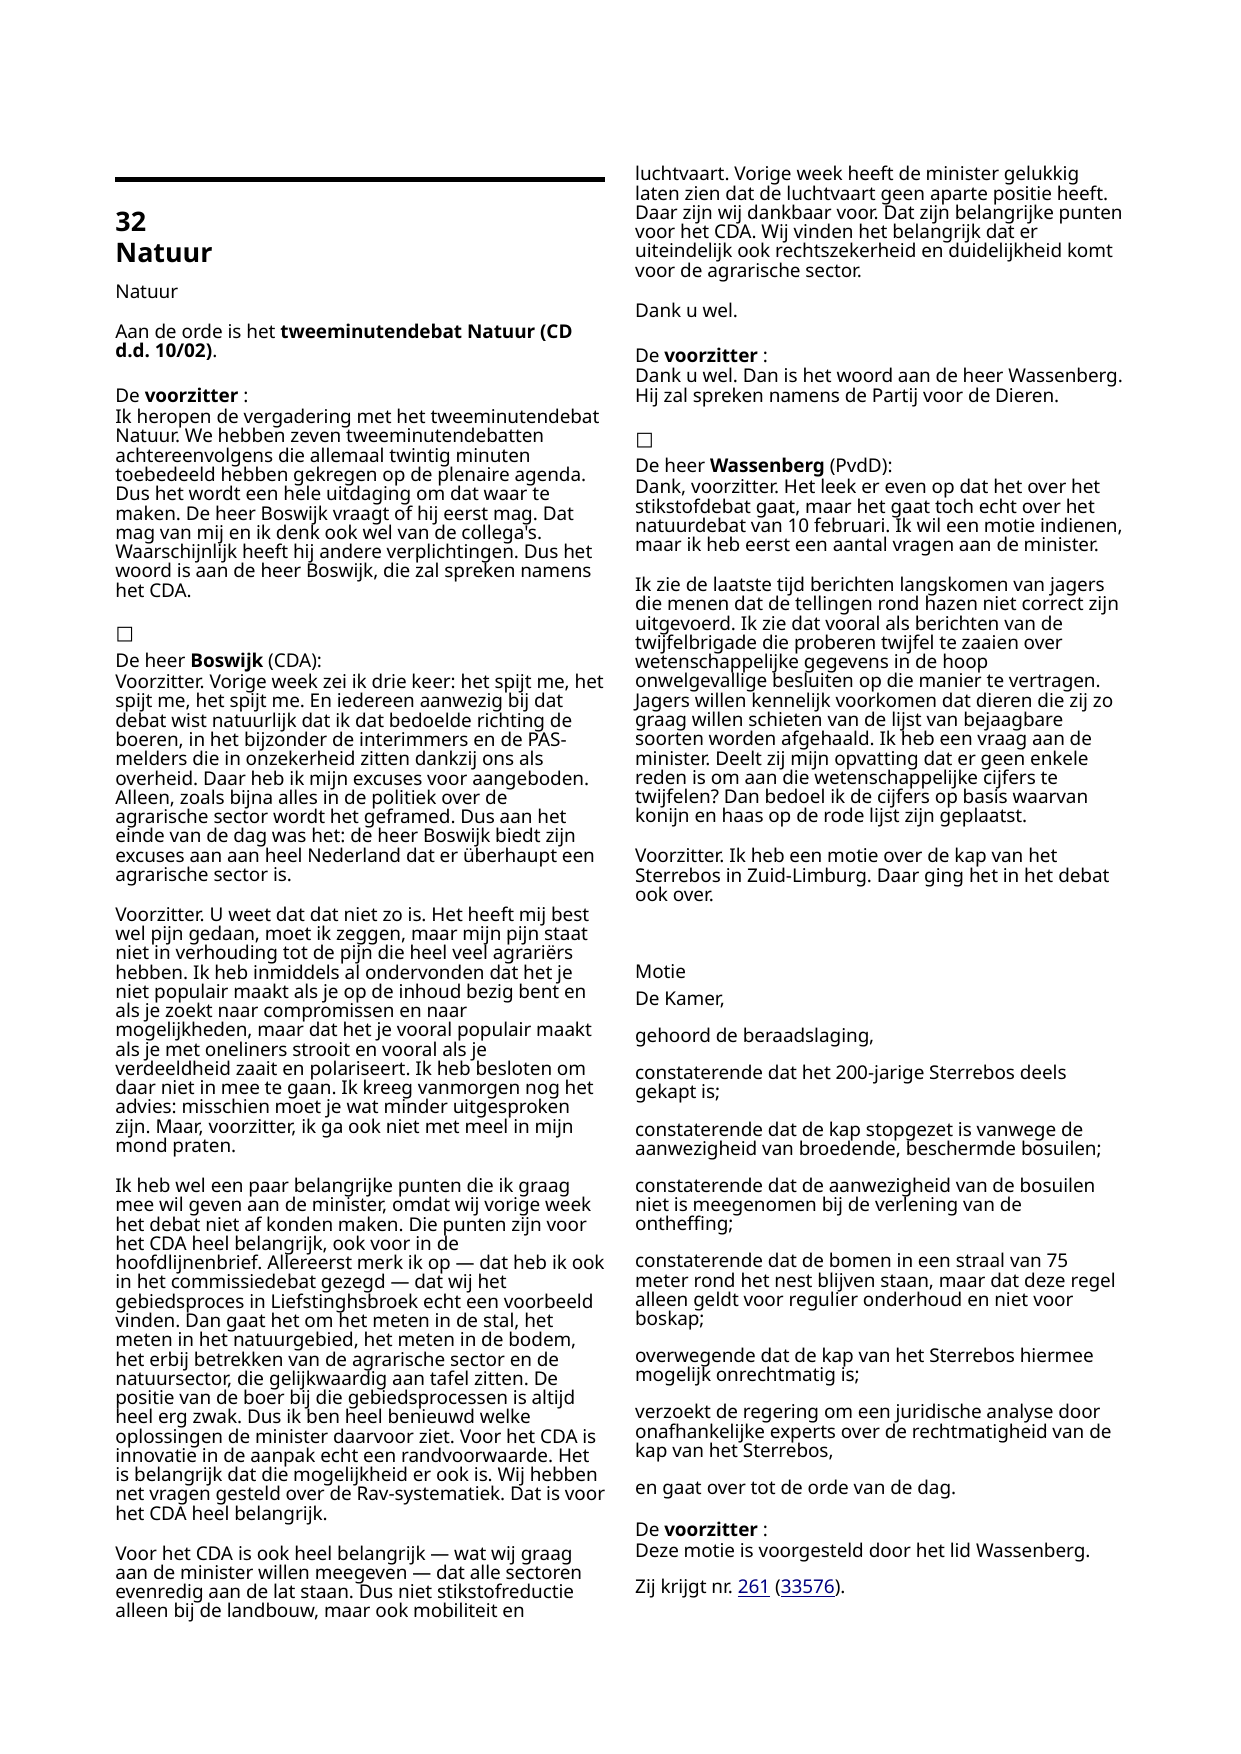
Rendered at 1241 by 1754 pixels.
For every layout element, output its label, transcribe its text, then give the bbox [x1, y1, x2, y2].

text luchtvaart. Vorige week heeft de minister gelukkig laten zien dat de luchtvaart geen aparte positie heeft. Daar zijn wij dankbaar voor. Dat zijn belangrijke punten voor het CDA. Wij vinden het belangrijk dat er uiteindelijk ook rechtszekerheid en duidelijkheid komt voor de agrarische sector. [635, 165, 1125, 281]
text verzoekt de regering om een juridische analyse door onafhankelijke experts over de rechtmatigheid van de kap van het Sterrebos, [635, 1403, 1125, 1461]
text Dank, voorzitter. Het leek er even op dat het over het stikstofdebat gaat, maar het gaat toch echt over het natuurdebat van 10 februari. Ik wil een motie indienen, maar ik heb eerst een aantal vragen aan de minister. [635, 478, 1125, 555]
text De heer Boswijk (CDA): [115, 647, 605, 673]
text Ik heb wel een paar belangrijke punten die ik graag mee wil geven aan de minister, omdat wij vorige week het debat niet af konden maken. Die punten zijn voor het CDA heel belangrijk, ook voor in de hoofdlijnenbrief. Allereerst merk ik op — dat heb ik ook in het commissiedebat gezegd — dat wij het gebiedsproces in Liefstinghsbroek echt een voorbeeld vinden. Dan gaat het om het meten in de stal, het meten in het natuurgebied, het meten in de bodem, het erbij betrekken van de agrarische sector en de natuursector, die gelijkwaardig aan tafel zitten. De positie van de boer bij die gebiedsprocessen is altijd heel erg zwak. Dus ik ben heel benieuwd welke oplossingen de minister daarvoor ziet. Voor het CDA is innovatie in de aanpak echt een randvoorwaarde. Het is belangrijk dat die mogelijkheid er ook is. Wij hebben net vragen gesteld over de Rav-systematiek. Dat is voor het CDA heel belangrijk. [115, 1177, 605, 1524]
text en gaat over tot de orde van de dag. [635, 1479, 1125, 1498]
text De heer Wassenberg (PvdD): [635, 453, 1125, 478]
text Zij krijgt nr. 261 (33576). [635, 1578, 1125, 1598]
text De voorzitter : [115, 382, 605, 408]
text De voorzitter : [635, 342, 1125, 367]
text overwegende dat de kap van het Sterrebos hiermee mogelijk onrechtmatig is; [635, 1347, 1125, 1386]
text De voorzitter : [635, 1516, 1125, 1542]
text 32 [115, 203, 605, 239]
text constaterende dat de kap stopgezet is vanwege de aanwezigheid van broedende, beschermde bosuilen; [635, 1121, 1125, 1159]
text Voorzitter. Ik heb een motie over de kap van het Sterrebos in Zuid-Limburg. Daar ging het in het debat ook over. [635, 847, 1125, 905]
text ⬜ [115, 622, 605, 647]
text Dank u wel. [635, 302, 1125, 321]
text Voorzitter. U weet dat dat niet zo is. Het heeft mij best wel pijn gedaan, moet ik zeggen, maar mijn pijn staat niet in verhouding tot de pijn die heel veel agrariërs hebben. Ik heb inmiddels al ondervonden dat het je niet populair maakt als je op de inhoud bezig bent en als je zoekt naar compromissen en naar mogelijkheden, maar dat het je vooral populair maakt als je met oneliners strooit en vooral als je verdeeldheid zaait en polariseert. Ik heb besloten om daar niet in mee te gaan. Ik kreeg vanmorgen nog het advies: misschien moet je wat minder uitgesproken zijn. Maar, voorzitter, ik ga ook niet met meel in mijn mond praten. [115, 906, 605, 1156]
text gehoord de beraadslaging, [635, 1027, 1125, 1047]
text De Kamer, [635, 990, 1125, 1009]
text Voor het CDA is ook heel belangrijk — wat wij graag aan de minister willen meegeven — dat alle sectoren evenredig aan de lat staan. Dus niet stikstofreductie alleen bij de landbouw, maar ook mobiliteit en [115, 1545, 605, 1622]
text ⬜ [635, 427, 1125, 453]
text Deze motie is voorgesteld door het lid Wassenberg. [635, 1542, 1125, 1561]
text Natuur [115, 239, 605, 283]
text Dank u wel. Dan is het woord aan de heer Wassenberg. Hij zal spreken namens de Partij voor de Dieren. [635, 367, 1125, 406]
text Voorzitter. Vorige week zei ik drie keer: het spijt me, het spijt me, het spijt me. En iedereen aanwezig bij dat debat wist natuurlijk dat ik dat bedoelde richting de boeren, in het bijzonder de interimmers en de PAS-melders die in onzekerheid zitten dankzij ons als overheid. Daar heb ik mijn excuses voor aangeboden. Alleen, zoals bijna alles in de politiek over de agrarische sector wordt het geframed. Dus aan het einde van de dag was het: de heer Boswijk biedt zijn excuses aan aan heel Nederland dat er überhaupt een agrarische sector is. [115, 673, 605, 885]
text Ik zie de laatste tijd berichten langskomen van jagers die menen dat de tellingen rond hazen niet correct zijn uitgevoerd. Ik zie dat vooral als berichten van de twijfelbrigade die proberen twijfel te zaaien over wetenschappelijke gegevens in de hoop onwelgevallige besluiten op die manier te vertragen. Jagers willen kennelijk voorkomen dat dieren die zij zo graag willen schieten van de lijst van bejaagbare soorten worden afgehaald. Ik heb een vraag aan de minister. Deelt zij mijn opvatting dat er geen enkele reden is om aan die wetenschappelijke cijfers te twijfelen? Dan bedoel ik de cijfers op basis waarvan konijn en haas op de rode lijst zijn geplaatst. [635, 576, 1125, 827]
text constaterende dat de aanwezigheid van de bosuilen niet is meegenomen bij de verlening van de ontheffing; [635, 1177, 1125, 1234]
text Natuur [115, 283, 605, 302]
text Aan de orde is het tweeminutendebat Natuur (CD d.d. 10/02). [115, 323, 605, 362]
text Ik heropen de vergadering met het tweeminutendebat Natuur. We hebben zeven tweeminutendebatten achtereenvolgens die allemaal twintig minuten toebedeeld hebben gekregen op de plenaire agenda. Dus het wordt een hele uitdaging om dat waar te maken. De heer Boswijk vraagt of hij eerst mag. Dat mag van mij en ik denk ook wel van de collega's. Waarschijnlijk heeft hij andere verplichtingen. Dus het woord is aan de heer Boswijk, die zal spreken namens het CDA. [115, 408, 605, 601]
text constaterende dat de bomen in een straal van 75 meter rond het nest blijven staan, maar dat deze regel alleen geldt voor regulier onderhoud en niet voor boskap; [635, 1252, 1125, 1329]
text Motie [635, 959, 1125, 984]
text constaterende dat het 200-jarige Sterrebos deels gekapt is; [635, 1064, 1125, 1103]
